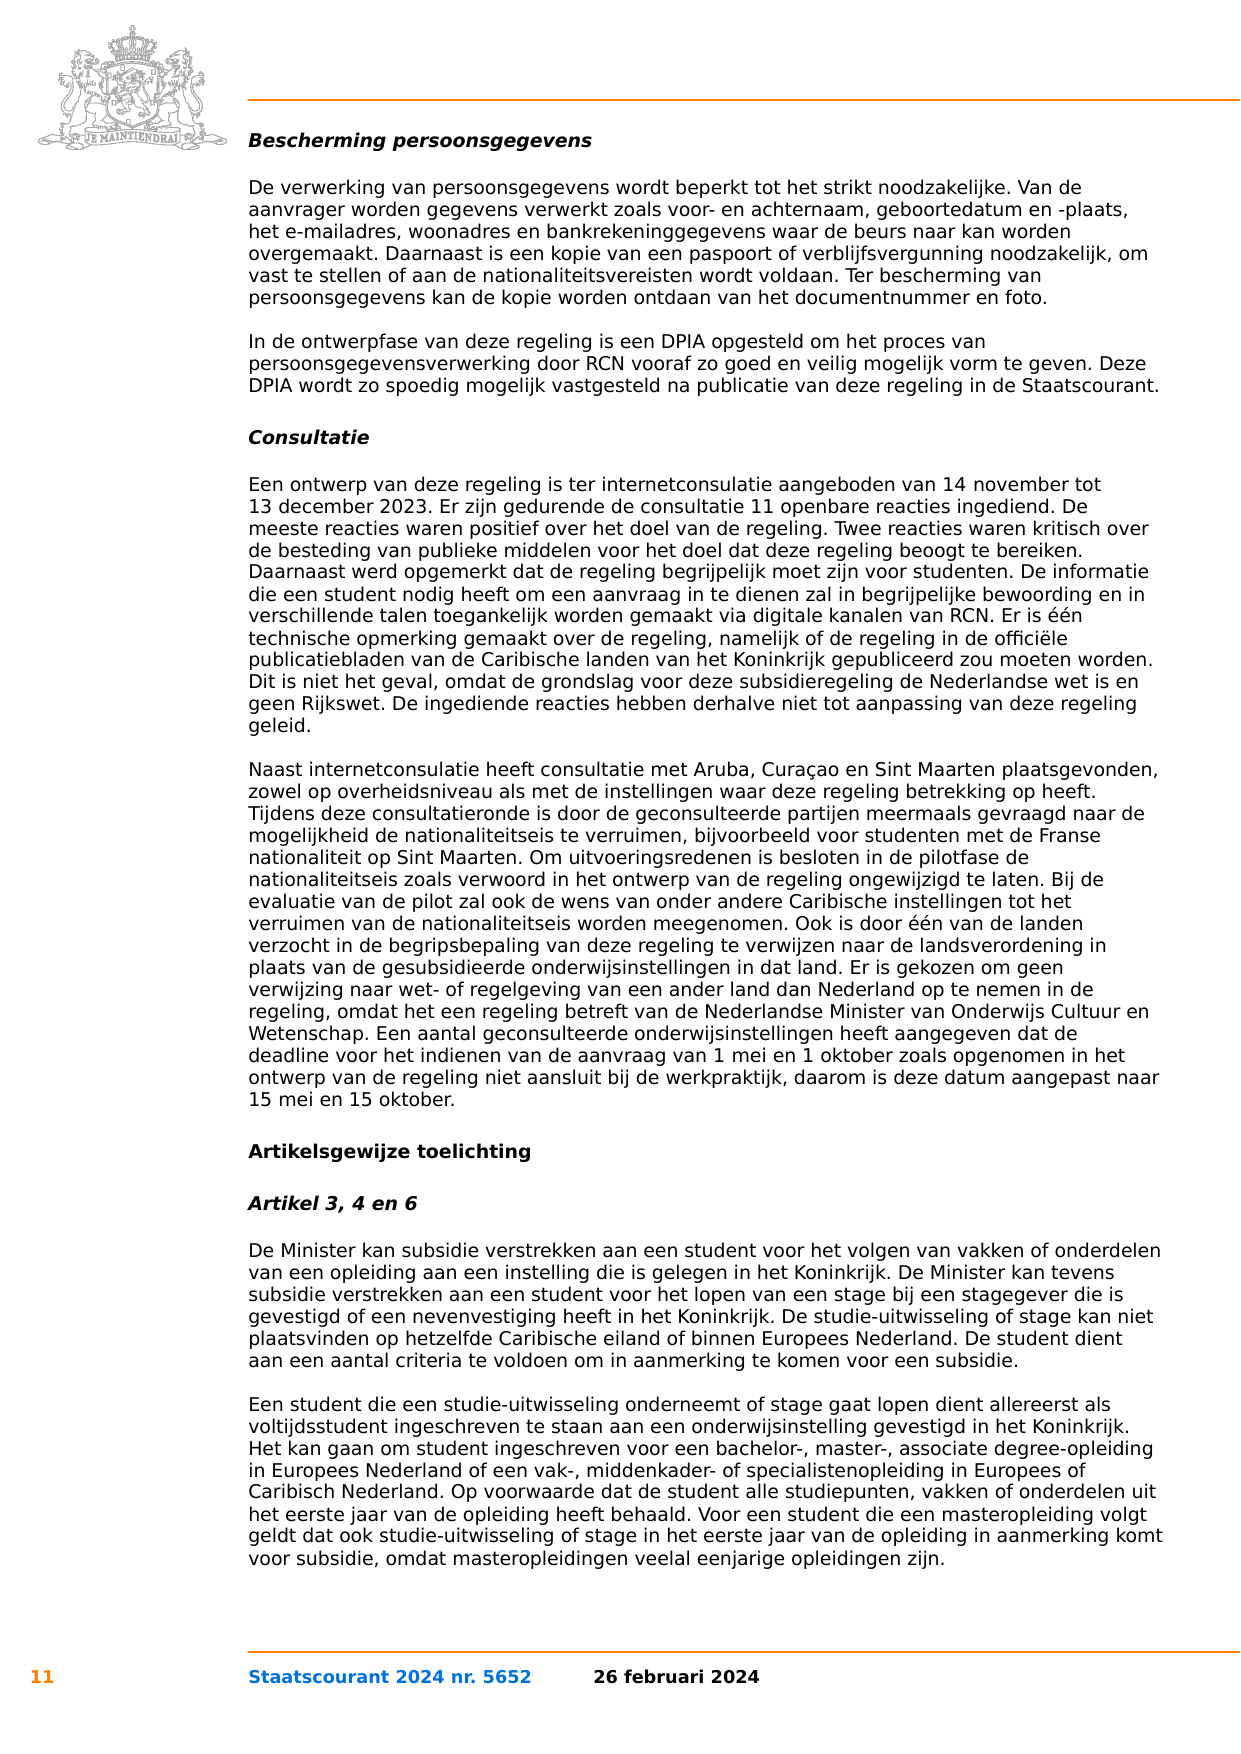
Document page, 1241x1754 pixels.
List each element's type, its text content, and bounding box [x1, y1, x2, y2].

text Een ontwerp van deze regeling is ter internetconsulatie aangeboden van 14 november tot 13 december 2023. Er zijn gedurende de consultatie 11 openbare reacties ingediend. De meeste reacties waren positief over het doel van de regeling. Twee reacties waren kritisch over de besteding van publieke middelen voor het doel dat deze regeling beoogt te bereiken. Daarnaast werd opgemerkt dat de regeling begrijpelijk moet zijn voor studenten. De informatie die een student nodig heeft om een aanvraag in te dienen zal in begrijpelijke bewoording en in verschillende talen toegankelijk worden gemaakt via digitale kanalen van RCN. Er is één technische opmerking gemaakt over de regeling, namelijk of de regeling in de officiële publicatiebladen van de Caribische landen van het Koninkrijk gepubliceerd zou moeten worden. Dit is niet het geval, omdat de grondslag voor deze subsidieregeling de Nederlandse wet is en geen Rijkswet. De ingediende reacties hebben derhalve niet tot aanpassing van deze regeling geleid. [248, 473, 1163, 737]
text De verwerking van persoonsgegevens wordt beperkt tot het strikt noodzakelijke. Van de aanvrager worden gegevens verwerkt zoals voor- en achternaam, geboortedatum en -plaats, het e-mailadres, woonadres en bankrekeninggegevens waar de beurs naar kan worden overgemaakt. Daarnaast is een kopie van een paspoort of verblijfsvergunning noodzakelijk, om vast te stellen of aan de nationaliteitsvereisten wordt voldaan. Ter bescherming van persoonsgegevens kan de kopie worden ontdaan van het documentnummer en foto. [248, 177, 1163, 309]
text In de ontwerpfase van deze regeling is een DPIA opgesteld om het proces van persoonsgegevensverwerking door RCN vooraf zo goed en veilig mogelijk vorm te geven. Deze DPIA wordt zo spoedig mogelijk vastgesteld na publicatie van deze regeling in de Staatscourant. [248, 331, 1163, 397]
subtitle Bescherming persoonsgegevens [248, 130, 1163, 152]
subtitle Artikel 3, 4 en 6 [248, 1193, 1163, 1215]
text Naast internetconsulatie heeft consultatie met Aruba, Curaçao en Sint Maarten plaatsgevonden, zowel op overheidsniveau als met de instellingen waar deze regeling betrekking op heeft. Tijdens deze consultatieronde is door de geconsulteerde partijen meermaals gevraagd naar de mogelijkheid de nationaliteitseis te verruimen, bijvoorbeeld voor studenten met de Franse nationaliteit op Sint Maarten. Om uitvoeringsredenen is besloten in de pilotfase de nationaliteitseis zoals verwoord in het ontwerp van de regeling ongewijzigd te laten. Bij de evaluatie van de pilot zal ook de wens van onder andere Caribische instellingen tot het verruimen van de nationaliteitseis worden meegenomen. Ook is door één van de landen verzocht in de begripsbepaling van deze regeling te verwijzen naar de landsverordening in plaats van de gesubsidieerde onderwijsinstellingen in dat land. Er is gekozen om geen verwijzing naar wet- of regelgeving van een ander land dan Nederland op te nemen in de regeling, omdat het een regeling betreft van de Nederlandse Minister van Onderwijs Cultuur en Wetenschap. Een aantal geconsulteerde onderwijsinstellingen heeft aangegeven dat de deadline voor het indienen van de aanvraag van 1 mei en 1 oktober zoals opgenomen in het ontwerp van de regeling niet aansluit bij de werkpraktijk, daarom is deze datum aangepast naar 15 mei en 15 oktober. [248, 759, 1163, 1111]
subtitle Artikelsgewijze toelichting [248, 1141, 1163, 1163]
picture [38, 25, 227, 150]
text De Minister kan subsidie verstrekken aan een student voor het volgen van vakken of onderdelen van een opleiding aan een instelling die is gelegen in het Koninkrijk. De Minister kan tevens subsidie verstrekken aan een student voor het lopen van een stage bij een stagegever die is gevestigd of een nevenvestiging heeft in het Koninkrijk. De studie-uitwisseling of stage kan niet plaatsvinden op hetzelfde Caribische eiland of binnen Europees Nederland. De student dient aan een aantal criteria te voldoen om in aanmerking te komen voor een subsidie. [248, 1240, 1163, 1372]
subtitle Consultatie [248, 427, 1163, 448]
text Een student die een studie-uitwisseling onderneemt of stage gaat lopen dient allereerst als voltijdsstudent ingeschreven te staan aan een onderwijsinstelling gevestigd in het Koninkrijk. Het kan gaan om student ingeschreven voor een bachelor-, master-, associate degree-opleiding in Europees Nederland of een vak-, middenkader- of specialistenopleiding in Europees of Caribisch Nederland. Op voorwaarde dat de student alle studiepunten, vakken of onderdelen uit het eerste jaar van de opleiding heeft behaald. Voor een student die een masteropleiding volgt geldt dat ook studie-uitwisseling of stage in het eerste jaar van de opleiding in aanmerking komt voor subsidie, omdat masteropleidingen veelal eenjarige opleidingen zijn. [248, 1393, 1163, 1569]
